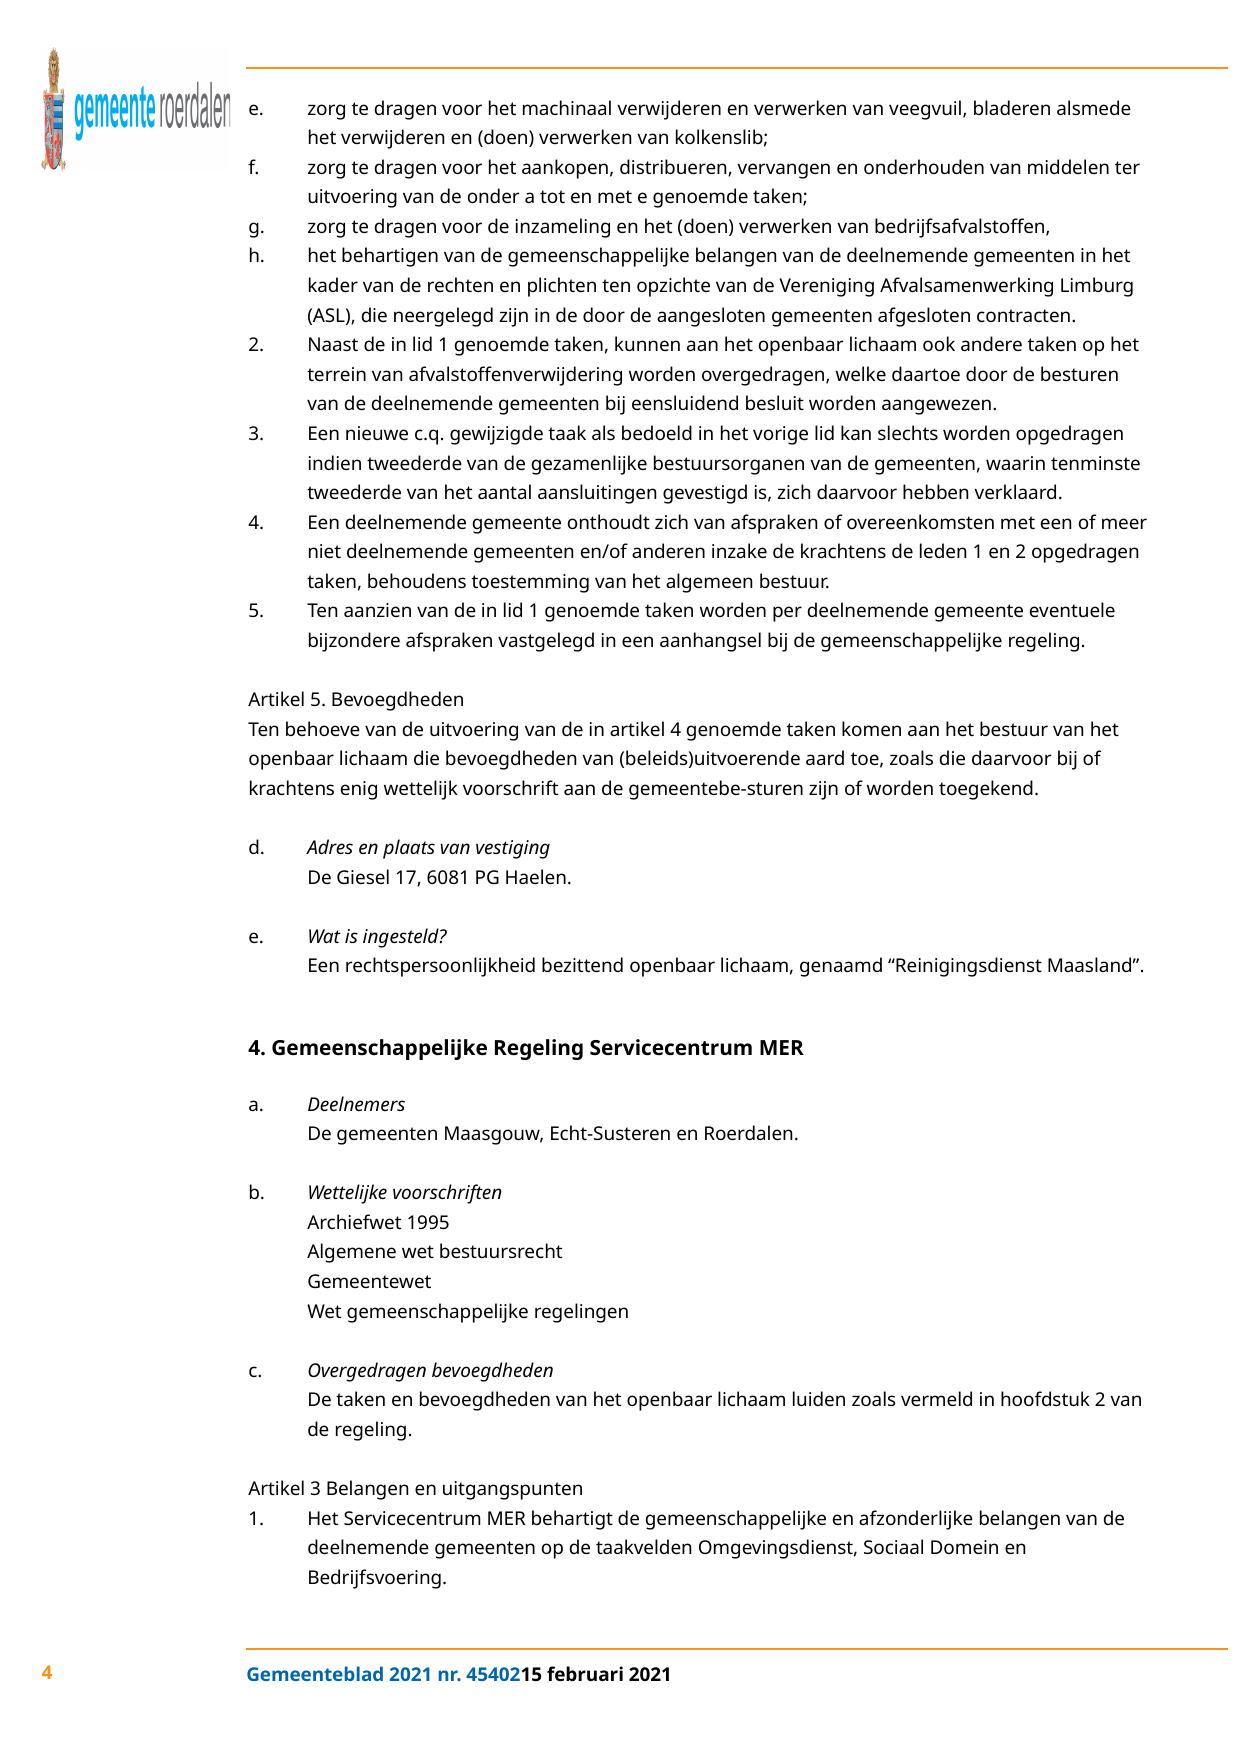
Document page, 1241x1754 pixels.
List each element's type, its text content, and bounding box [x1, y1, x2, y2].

text Ten behoeve van de uitvoering van de in artikel 4 genoemde taken komen aan het bestuur van het openbaar lichaam die bevoegdheden van (beleids)uitvoerende aard toe, zoals die daarvoor bij of krachtens enig wettelijk voorschrift aan de gemeentebe-sturen zijn of worden toegekend. [248, 716, 1152, 801]
list Een nieuwe c.q. gewijzigde taak als bedoeld in het vorige lid kan slechts worden opgedragen indien tweederde van de gezamenlijke bestuursorganen van de gemeenten, waarin tenminste tweederde van het aantal aansluitingen gevestigd is, zich daarvoor hebben verklaard. [248, 420, 1152, 505]
picture [41, 47, 231, 172]
list Wet gemeenschappelijke regelingen [248, 1298, 1152, 1323]
list Een deelnemende gemeente onthoudt zich van afspraken of overeenkomsten met een of meer niet deelnemende gemeenten en/of anderen inzake de krachtens de leden 1 en 2 opgedragen taken, behoudens toestemming van het algemeen bestuur. [248, 509, 1152, 594]
list Adres en plaats van vestiging [248, 834, 1152, 860]
list De taken en bevoegdheden van het openbaar lichaam luiden zoals vermeld in hoofdstuk 2 van de regeling. [248, 1387, 1152, 1442]
text Artikel 5. Bevoegdheden [248, 686, 1152, 712]
list Ten aanzien van de in lid 1 genoemde taken worden per deelnemende gemeente eventuele bijzondere afspraken vastgelegd in een aanhangsel bij de gemeenschappelijke regeling. [248, 598, 1152, 653]
list Overgedragen bevoegdheden [248, 1357, 1152, 1383]
list zorg te dragen voor de inzameling en het (doen) verwerken van bedrijfsafvalstoffen, [248, 213, 1152, 239]
list Algemene wet bestuursrecht [248, 1239, 1152, 1264]
list Wettelijke voorschriften [248, 1179, 1152, 1205]
text Artikel 3 Belangen en uitgangspunten [248, 1475, 1152, 1501]
list zorg te dragen voor het aankopen, distribueren, vervangen en onderhouden van middelen ter uitvoering van de onder a tot en met e genoemde taken; [248, 154, 1152, 209]
list De Giesel 17, 6081 PG Haelen. [248, 864, 1152, 890]
list De gemeenten Maasgouw, Echt-Susteren en Roerdalen. [248, 1120, 1152, 1146]
list Het Servicecentrum MER behartigt de gemeenschappelijke en afzonderlijke belangen van de deelnemende gemeenten op de taakvelden Omgevingsdienst, Sociaal Domein en Bedrijfsvoering. [248, 1505, 1152, 1590]
text 4. Gemeenschappelijke Regeling Servicecentrum MER [248, 1033, 1152, 1061]
list het behartigen van de gemeenschappelijke belangen van de deelnemende gemeenten in het kader van de rechten en plichten ten opzichte van de Vereniging Afvalsamenwerking Limburg (ASL), die neergelegd zijn in de door de aangesloten gemeenten afgesloten contracten. [248, 243, 1152, 328]
list Gemeentewet [248, 1268, 1152, 1294]
list Archiefwet 1995 [248, 1209, 1152, 1235]
list Een rechtspersoonlijkheid bezittend openbaar lichaam, genaamd “Reinigingsdienst Maasland”. [248, 953, 1152, 978]
list Naast de in lid 1 genoemde taken, kunnen aan het openbaar lichaam ook andere taken op het terrein van afvalstoffenverwijdering worden overgedragen, welke daartoe door de besturen van de deelnemende gemeenten bij eensluidend besluit worden aangewezen. [248, 331, 1152, 416]
list Deelnemers [248, 1091, 1152, 1116]
list Wat is ingesteld? [248, 923, 1152, 949]
list zorg te dragen voor het machinaal verwijderen en verwerken van veegvuil, bladeren alsmede het verwijderen en (doen) verwerken van kolkenslib; [248, 95, 1152, 150]
